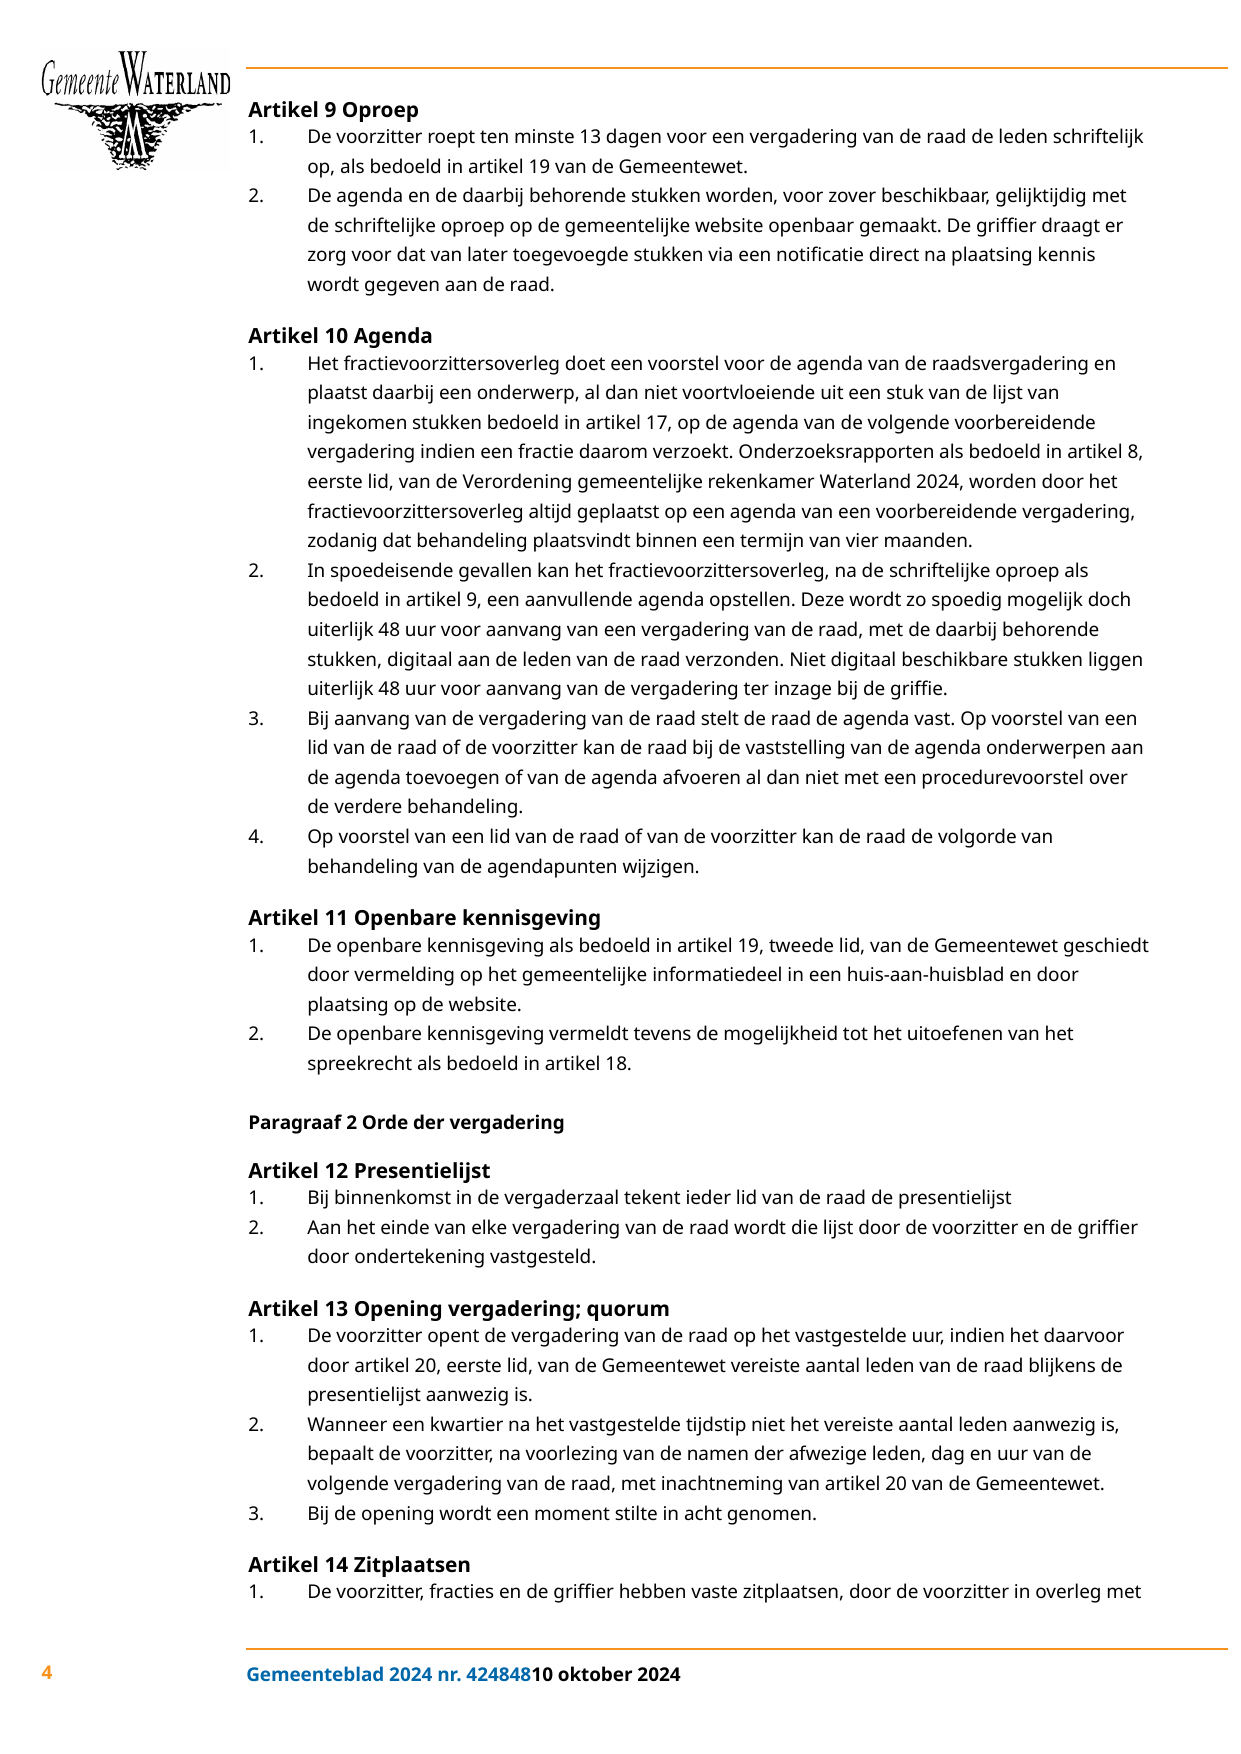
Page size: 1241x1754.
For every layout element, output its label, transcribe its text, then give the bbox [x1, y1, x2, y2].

list Aan het einde van elke vergadering van de raad wordt die lijst door de voorzitter en de griffier door ondertekening vastgesteld. [248, 1214, 1152, 1269]
list De voorzitter roept ten minste 13 dagen voor een vergadering van de raad de leden schriftelijk op, als bedoeld in artikel 19 van de Gemeentewet. [248, 123, 1152, 178]
list Bij de opening wordt een moment stilte in acht genomen. [248, 1500, 1152, 1526]
text Artikel 9 Oproep [248, 95, 1152, 123]
list In spoedeisende gevallen kan het fractievoorzittersoverleg, na de schriftelijke oproep als bedoeld in artikel 9, een aanvullende agenda opstellen. Deze wordt zo spoedig mogelijk doch uiterlijk 48 uur voor aanvang van een vergadering van de raad, met de daarbij behorende stukken, digitaal aan de leden van de raad verzonden. Niet digitaal beschikbare stukken liggen uiterlijk 48 uur voor aanvang van de vergadering ter inzage bij de griffie. [248, 557, 1152, 701]
list De voorzitter, fracties en de griffier hebben vaste zitplaatsen, door de voorzitter in overleg met [248, 1579, 1152, 1604]
text Artikel 13 Opening vergadering; quorum [248, 1294, 1152, 1322]
list Op voorstel van een lid van de raad of van de voorzitter kan de raad de volgorde van behandeling van de agendapunten wijzigen. [248, 823, 1152, 879]
list Wanneer een kwartier na het vastgestelde tijdstip niet het vereiste aantal leden aanwezig is, bepaalt de voorzitter, na voorlezing van de namen der afwezige leden, dag en uur van de volgende vergadering van de raad, met inachtneming van artikel 20 van de Gemeentewet. [248, 1411, 1152, 1496]
text Artikel 12 Presentielijst [248, 1156, 1152, 1184]
list De openbare kennisgeving als bedoeld in artikel 19, tweede lid, van de Gemeentewet geschiedt door vermelding op het gemeentelijke informatiedeel in een huis-aan-huisblad en door plaatsing op de website. [248, 932, 1152, 1017]
list De openbare kennisgeving vermeldt tevens de mogelijkheid tot het uitoefenen van het spreekrecht als bedoeld in artikel 18. [248, 1021, 1152, 1076]
list Bij binnenkomst in de vergaderzaal tekent ieder lid van de raad de presentielijst [248, 1184, 1152, 1210]
text Artikel 14 Zitplaatsen [248, 1550, 1152, 1579]
text Artikel 11 Openbare kennisgeving [248, 903, 1152, 932]
list De agenda en de daarbij behorende stukken worden, voor zover beschikbaar, gelijktijdig met de schriftelijke oproep op de gemeentelijke website openbaar gemaakt. De griffier draagt er zorg voor dat van later toegevoegde stukken via een notificatie direct na plaatsing kennis wordt gegeven aan de raad. [248, 182, 1152, 297]
list Het fractievoorzittersoverleg doet een voorstel voor de agenda van de raadsvergadering en plaatst daarbij een onderwerp, al dan niet voortvloeiende uit een stuk van de lijst van ingekomen stukken bedoeld in artikel 17, op de agenda van de volgende voorbereidende vergadering indien een fractie daarom verzoekt. Onderzoeksrapporten als bedoeld in artikel 8, eerste lid, van de Verordening gemeentelijke rekenkamer Waterland 2024, worden door het fractievoorzittersoverleg altijd geplaatst op een agenda van een voorbereidende vergadering, zodanig dat behandeling plaatsvindt binnen een termijn van vier maanden. [248, 350, 1152, 553]
list De voorzitter opent de vergadering van de raad op het vastgestelde uur, indien het daarvoor door artikel 20, eerste lid, van de Gemeentewet vereiste aantal leden van de raad blijkens de presentielijst aanwezig is. [248, 1322, 1152, 1407]
text Artikel 10 Agenda [248, 322, 1152, 350]
picture [41, 47, 231, 172]
list Bij aanvang van de vergadering van de raad stelt de raad de agenda vast. Op voorstel van een lid van de raad of de voorzitter kan de raad bij de vaststelling van de agenda onderwerpen aan de agenda toevoegen of van de agenda afvoeren al dan niet met een procedurevoorstel over de verdere behandeling. [248, 705, 1152, 819]
text Paragraaf 2 Orde der vergadering [248, 1109, 1152, 1135]
